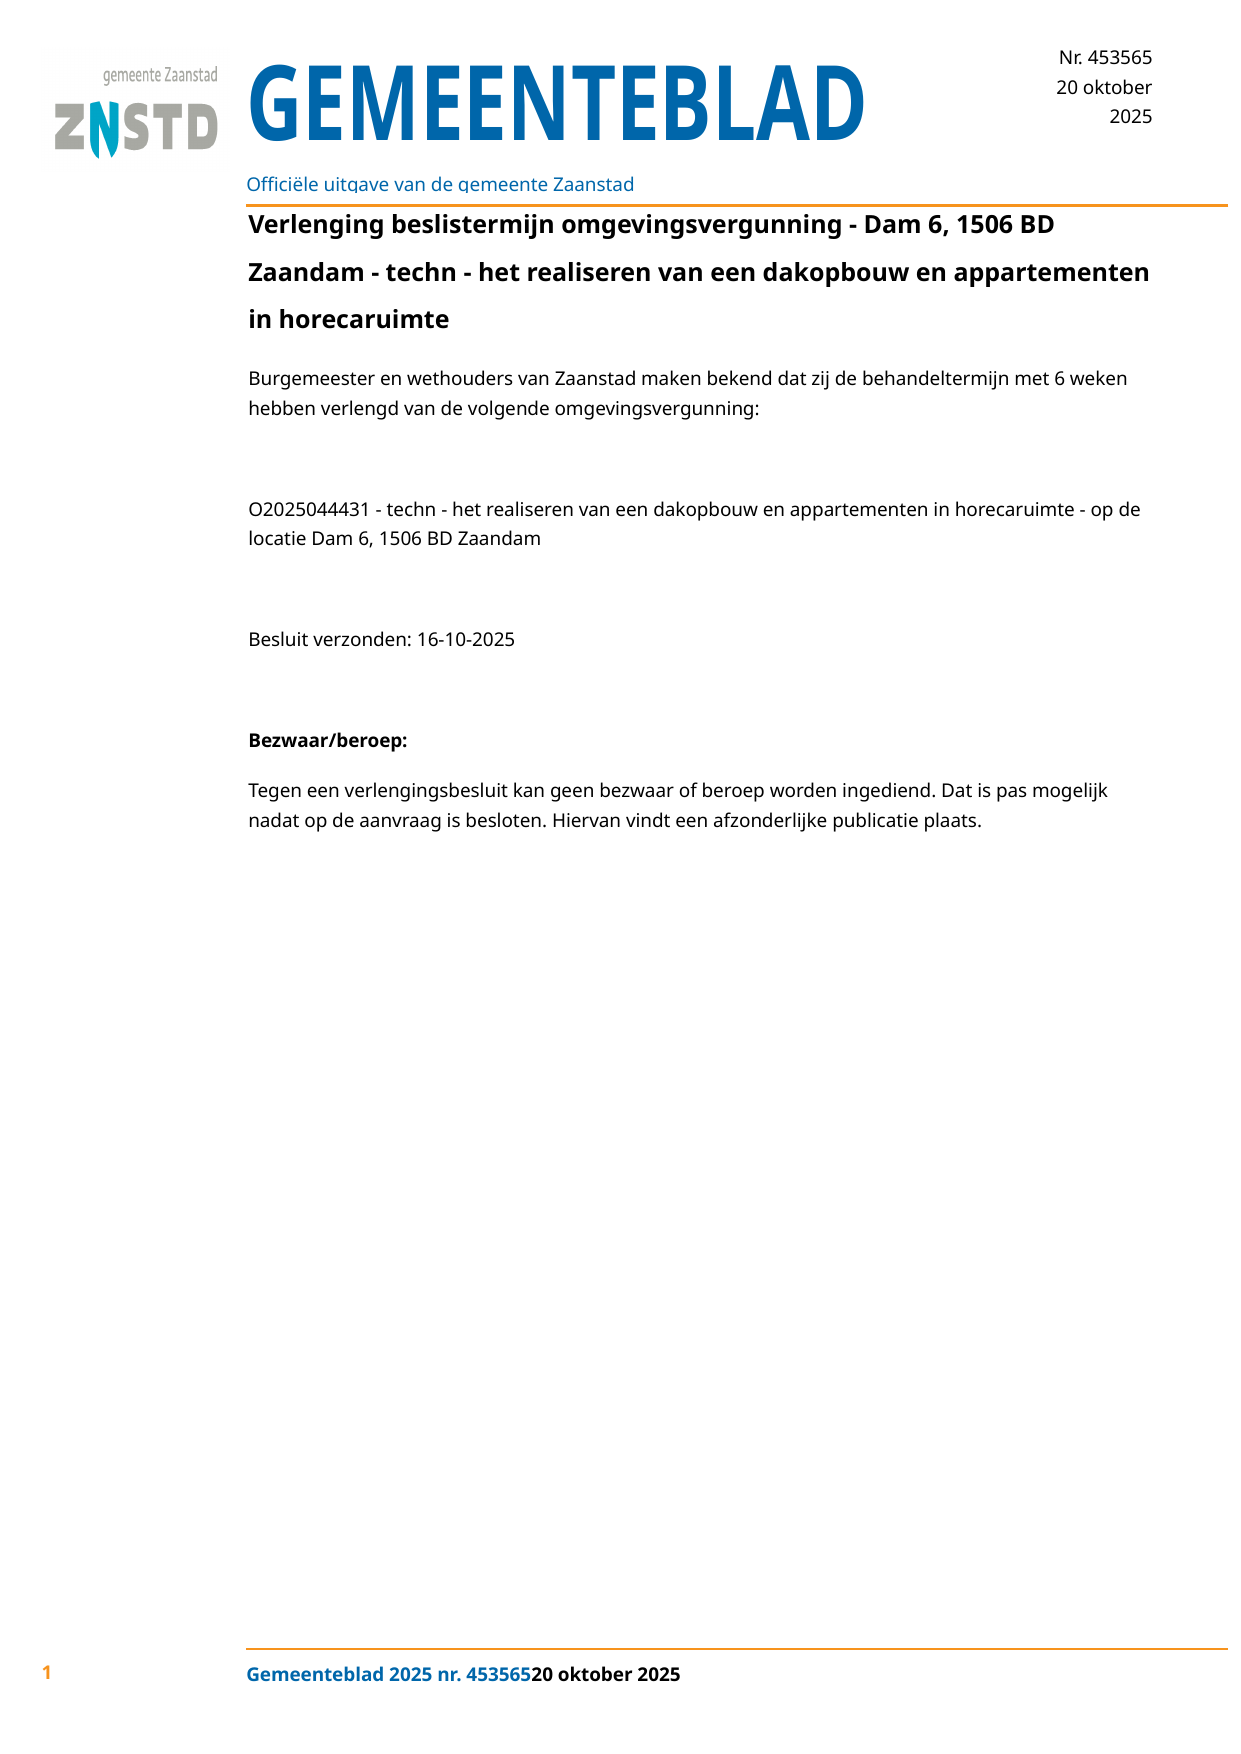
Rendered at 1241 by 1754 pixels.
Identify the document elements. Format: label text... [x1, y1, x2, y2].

picture [41, 47, 231, 172]
text Burgemeester en wethouders van Zaanstad maken bekend dat zij de behandeltermijn met 6 weken hebben verlengd van de volgende omgevingsvergunning: [248, 366, 1152, 421]
text Besluit verzonden: 16-10-2025 [248, 626, 1152, 652]
text Bezwaar/beroep: [248, 727, 1152, 753]
text O2025044431 - techn - het realiseren van een dakopbouw en appartementen in horecaruimte - op de locatie Dam 6, 1506 BD Zaandam [248, 496, 1152, 551]
text Verlenging beslistermijn omgevingsvergunning - Dam 6, 1506 BD Zaandam - techn - het realiseren van een dakopbouw en appartementen in horecaruimte [248, 207, 1152, 336]
text Tegen een verlengingsbesluit kan geen bezwaar of beroep worden ingediend. Dat is pas mogelijk nadat op de aanvraag is besloten. Hiervan vindt een afzonderlijke publicatie plaats. [248, 778, 1152, 833]
